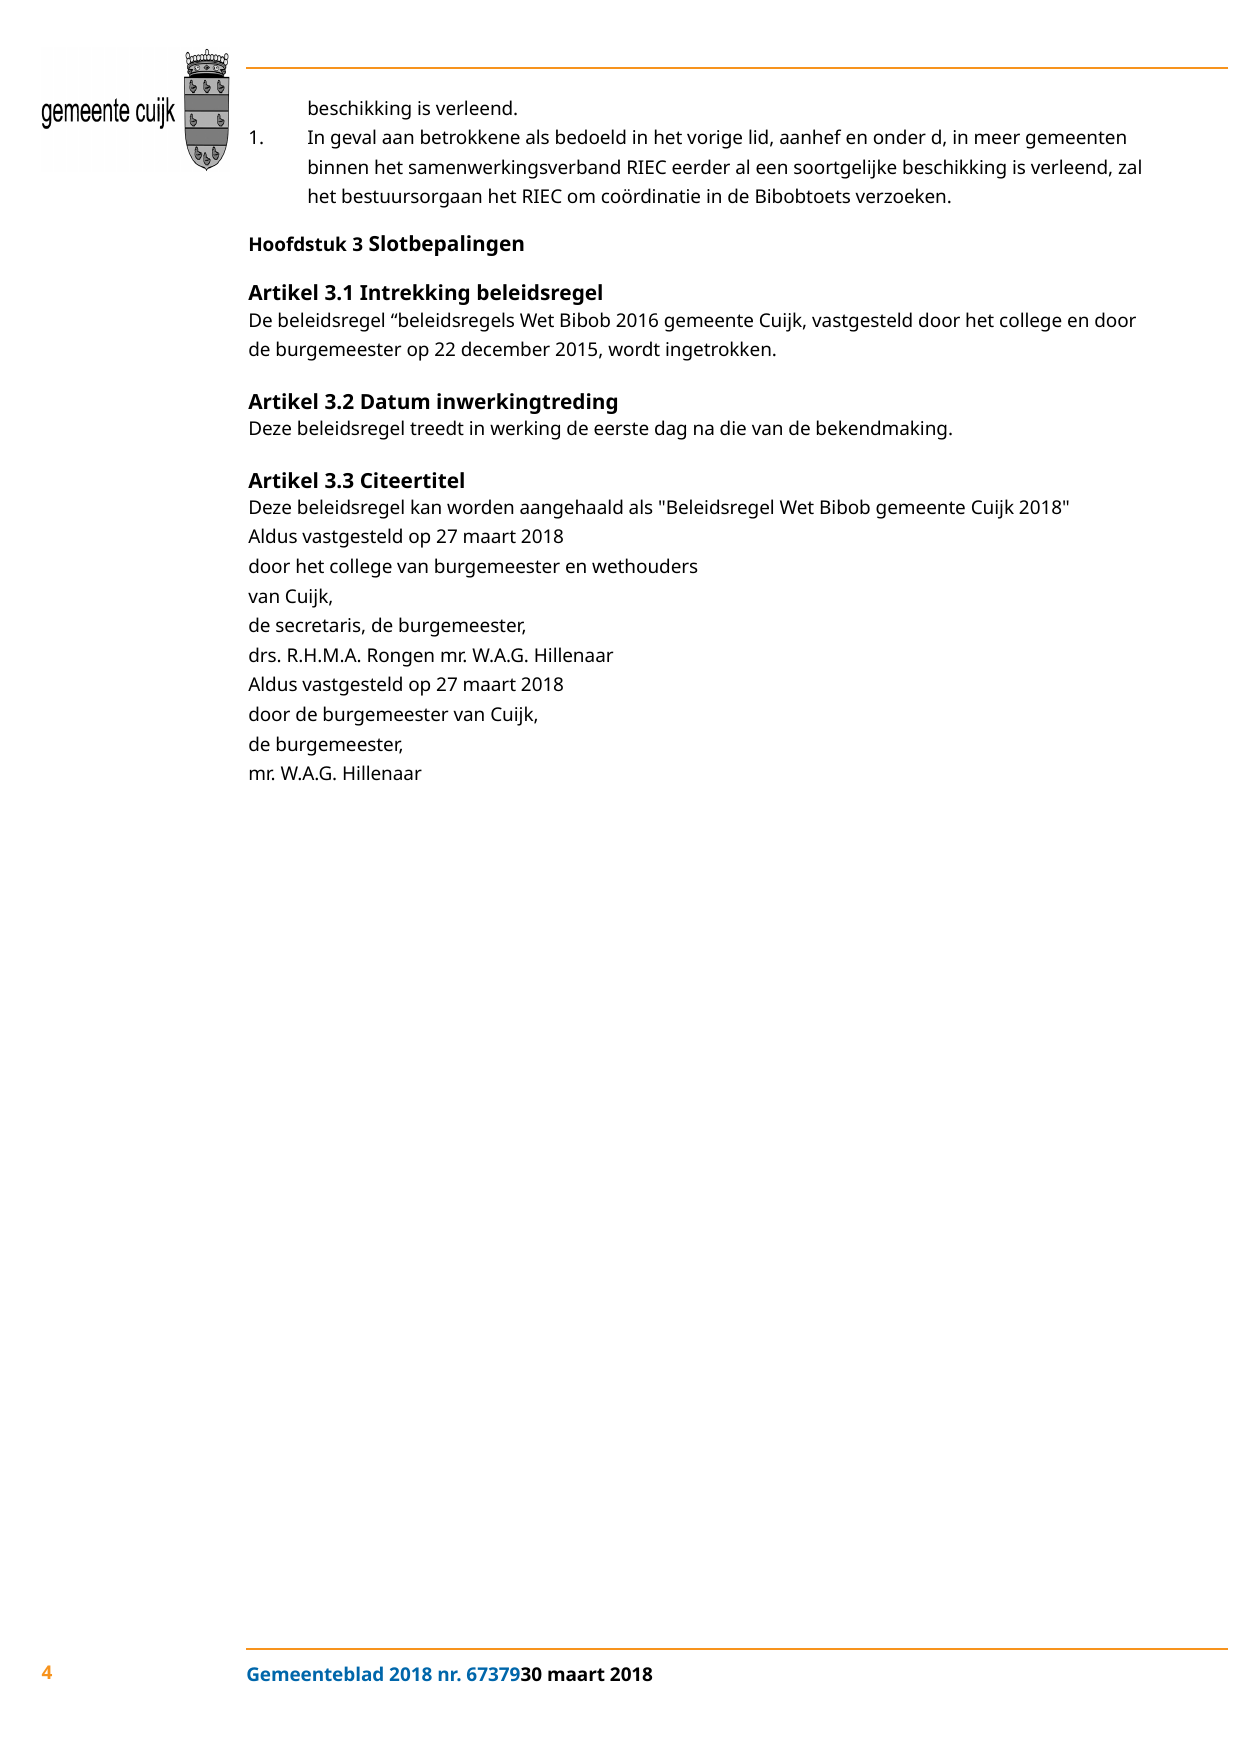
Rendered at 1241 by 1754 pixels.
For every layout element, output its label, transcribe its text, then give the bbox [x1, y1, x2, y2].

text Deze beleidsregel kan worden aangehaald als "Beleidsregel Wet Bibob gemeente Cuijk 2018" [248, 494, 1152, 520]
text drs. R.H.M.A. Rongen mr. W.A.G. Hillenaar [248, 642, 1152, 668]
text Deze beleidsregel treedt in werking de eerste dag na die van de bekendmaking. [248, 415, 1152, 441]
text Artikel 3.3 Citeertitel [248, 466, 1152, 494]
text de burgemeester, [248, 731, 1152, 757]
text mr. W.A.G. Hillenaar [248, 760, 1152, 786]
picture [41, 47, 231, 172]
list In geval aan betrokkene als bedoeld in het vorige lid, aanhef en onder d, in meer gemeenten binnen het samenwerkingsverband RIEC eerder al een soortgelijke beschikking is verleend, zal het bestuursorgaan het RIEC om coördinatie in de Bibobtoets verzoeken. [248, 124, 1152, 209]
list beschikking is verleend. [248, 95, 1152, 121]
text de secretaris, de burgemeester, [248, 612, 1152, 638]
text door het college van burgemeester en wethouders [248, 553, 1152, 579]
text Aldus vastgesteld op 27 maart 2018 [248, 672, 1152, 697]
text door de burgemeester van Cuijk, [248, 701, 1152, 727]
text van Cuijk, [248, 583, 1152, 609]
text Artikel 3.1 Intrekking beleidsregel [248, 278, 1152, 307]
text Hoofdstuk 3 Slotbepalingen [248, 229, 1152, 258]
text Aldus vastgesteld op 27 maart 2018 [248, 524, 1152, 549]
text Artikel 3.2 Datum inwerkingtreding [248, 387, 1152, 415]
text De beleidsregel “beleidsregels Wet Bibob 2016 gemeente Cuijk, vastgesteld door het college en door de burgemeester op 22 december 2015, wordt ingetrokken. [248, 307, 1152, 362]
